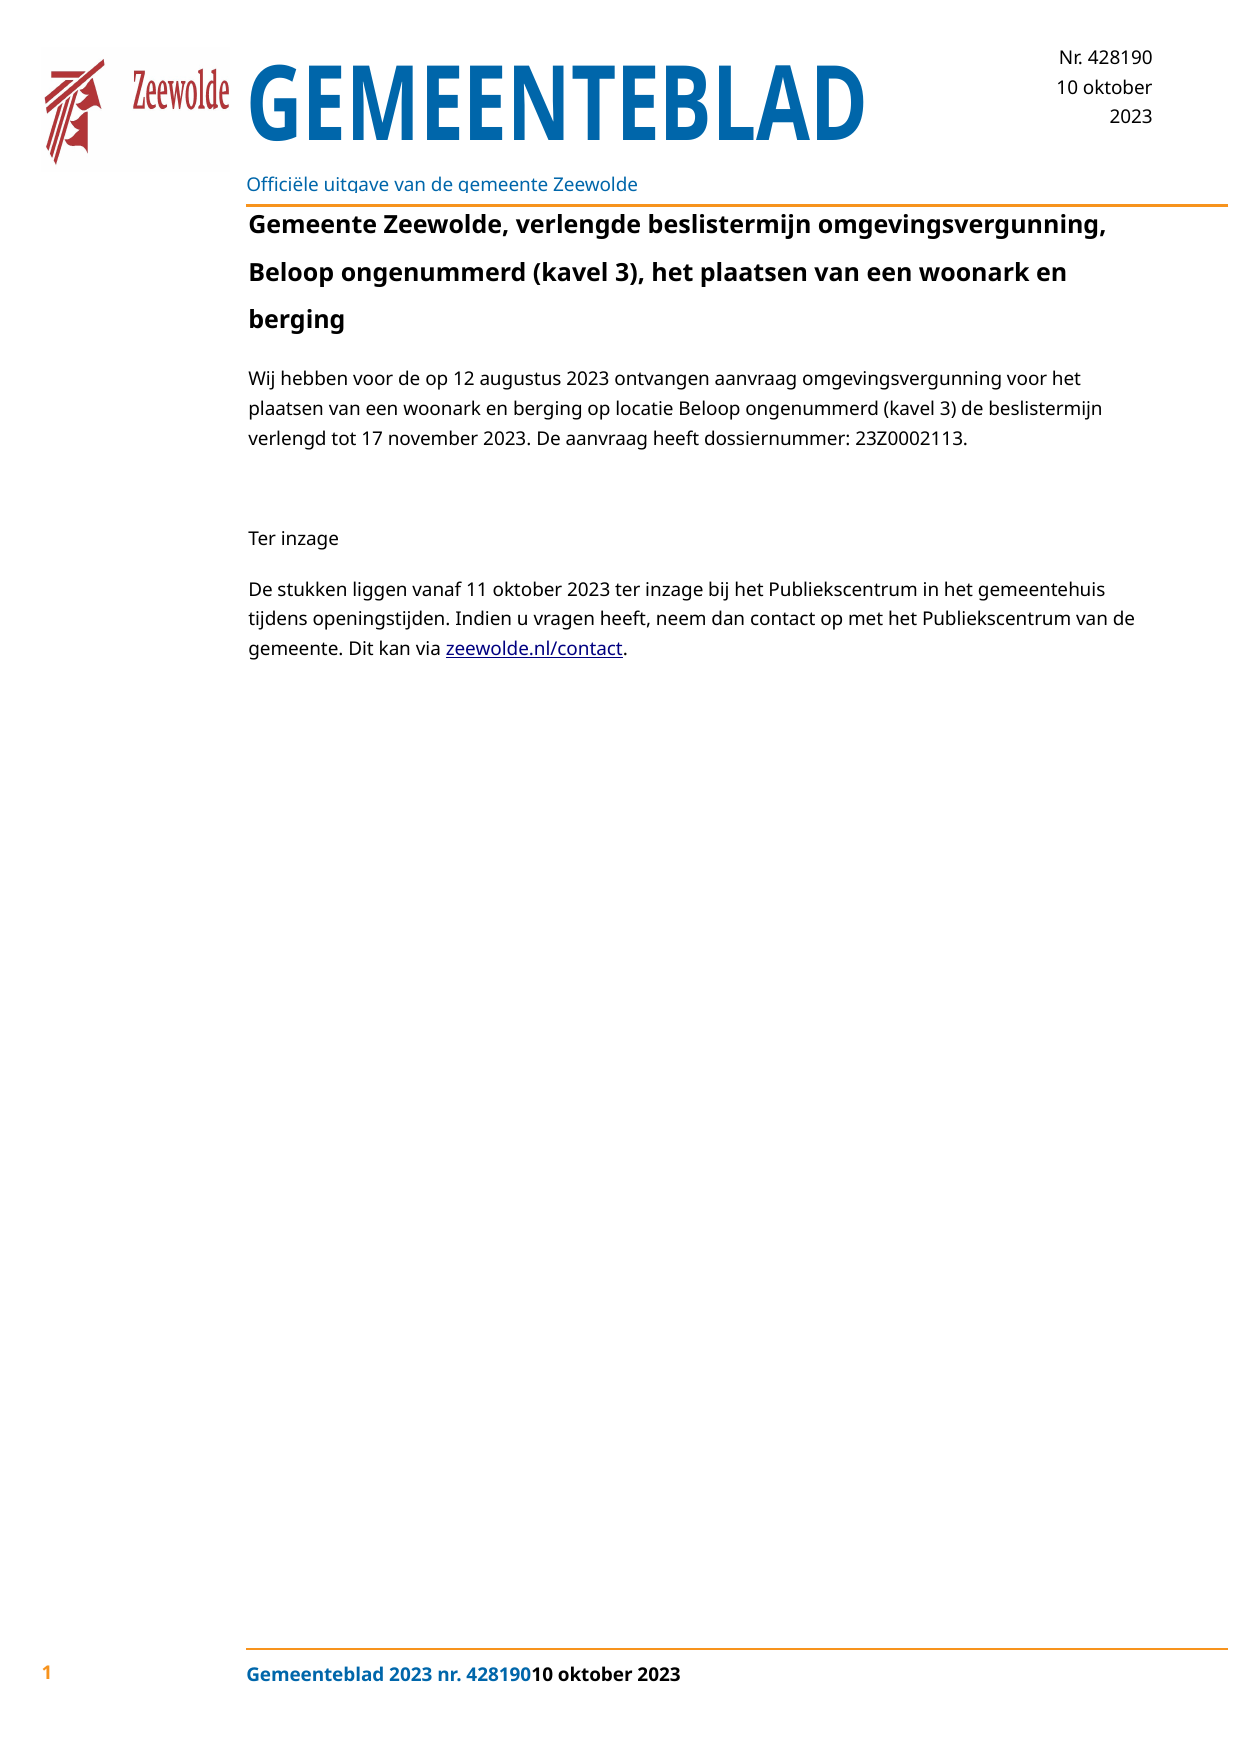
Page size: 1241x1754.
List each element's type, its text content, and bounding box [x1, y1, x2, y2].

text De stukken liggen vanaf 11 oktober 2023 ter inzage bij het Publiekscentrum in het gemeentehuis tijdens openingstijden. Indien u vragen heeft, neem dan contact op met het Publiekscentrum van de gemeente. Dit kan via zeewolde.nl/contact. [248, 576, 1152, 661]
text Wij hebben voor de op 12 augustus 2023 ontvangen aanvraag omgevingsvergunning voor het plaatsen van een woonark en berging op locatie Beloop ongenummerd (kavel 3) de beslistermijn verlengd tot 17 november 2023. De aanvraag heeft dossiernummer: 23Z0002113. [248, 366, 1152, 450]
text Gemeente Zeewolde, verlengde beslistermijn omgevingsvergunning, Beloop ongenummerd (kavel 3), het plaatsen van een woonark en berging [248, 207, 1152, 336]
text Ter inzage [248, 526, 1152, 551]
picture [41, 47, 231, 172]
